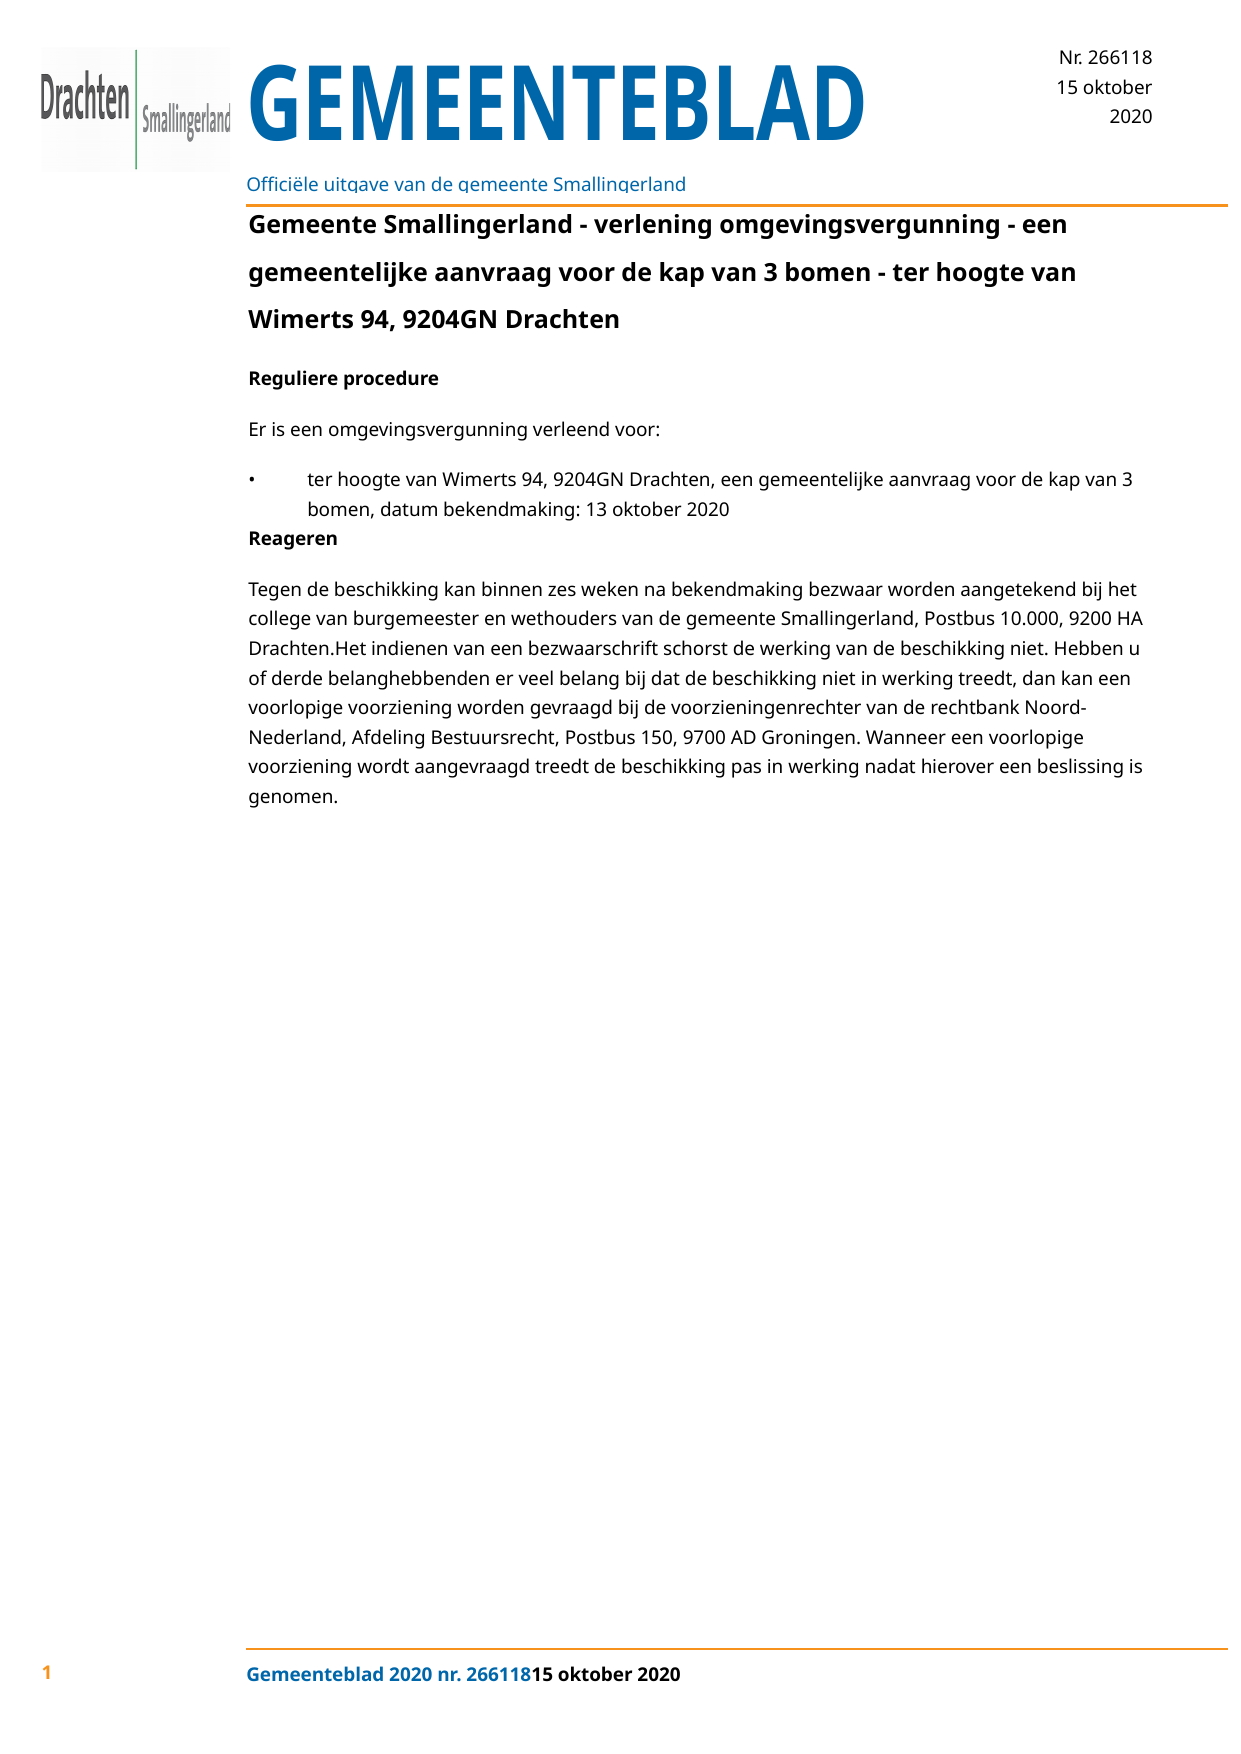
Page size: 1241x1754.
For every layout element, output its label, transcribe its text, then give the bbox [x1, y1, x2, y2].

text Gemeente Smallingerland - verlening omgevingsvergunning - een gemeentelijke aanvraag voor de kap van 3 bomen - ter hoogte van Wimerts 94, 9204GN Drachten [248, 207, 1152, 336]
text Tegen de beschikking kan binnen zes weken na bekendmaking bezwaar worden aangetekend bij het college van burgemeester en wethouders van de gemeente Smallingerland, Postbus 10.000, 9200 HA Drachten.Het indienen van een bezwaarschrift schorst de werking van de beschikking niet. Hebben u of derde belanghebbenden er veel belang bij dat de beschikking niet in werking treedt, dan kan een voorlopige voorziening worden gevraagd bij de voorzieningenrechter van de rechtbank Noord-Nederland, Afdeling Bestuursrecht, Postbus 150, 9700 AD Groningen. Wanneer een voorlopige voorziening wordt aangevraagd treedt de beschikking pas in werking nadat hierover een beslissing is genomen. [248, 576, 1152, 809]
picture [41, 47, 231, 172]
list ter hoogte van Wimerts 94, 9204GN Drachten, een gemeentelijke aanvraag voor de kap van 3 bomen, datum bekendmaking: 13 oktober 2020 [248, 466, 1152, 522]
text Reguliere procedure [248, 366, 1152, 391]
text Reageren [248, 526, 1152, 551]
text Er is een omgevingsvergunning verleend voor: [248, 416, 1152, 442]
